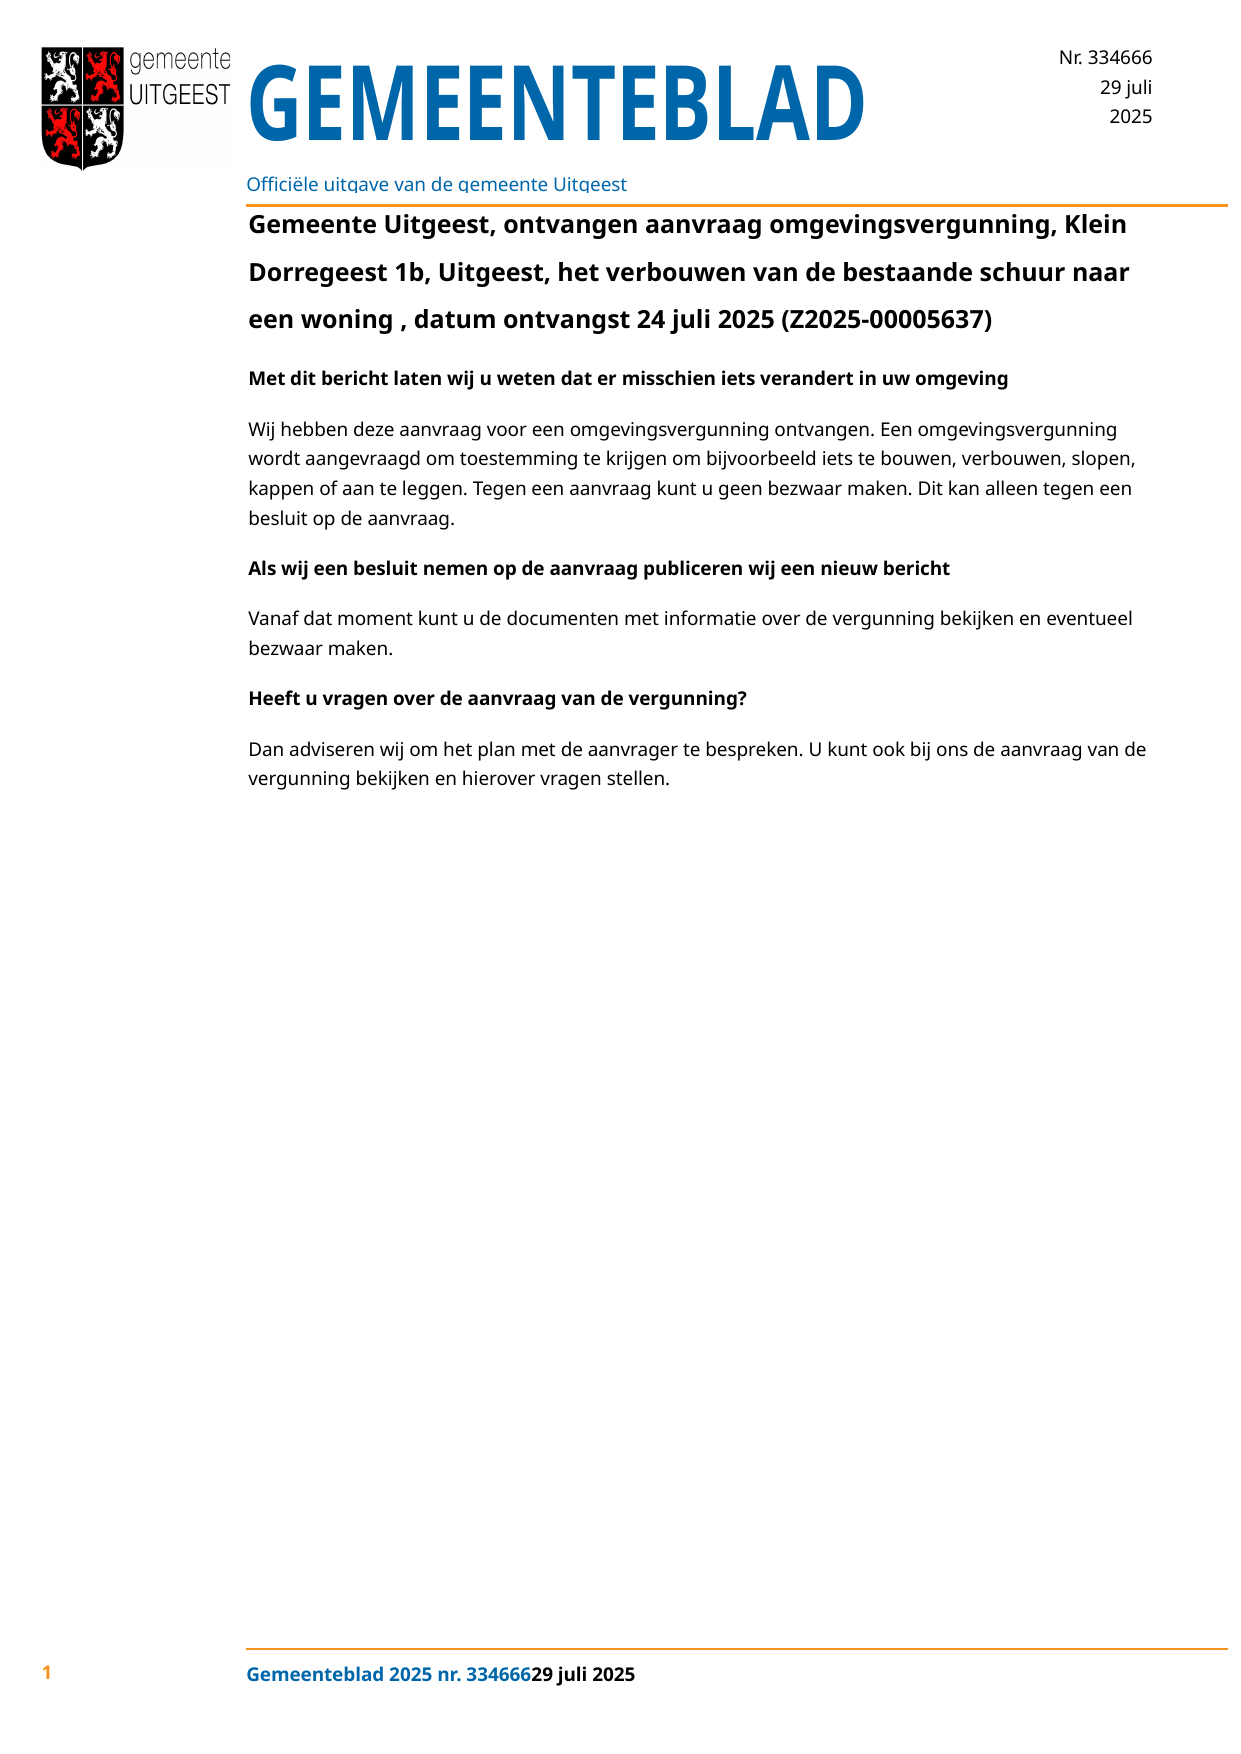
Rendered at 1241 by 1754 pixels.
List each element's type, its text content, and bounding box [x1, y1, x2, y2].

text Vanaf dat moment kunt u de documenten met informatie over de vergunning bekijken en eventueel bezwaar maken. [248, 606, 1152, 661]
text Wij hebben deze aanvraag voor een omgevingsvergunning ontvangen. Een omgevingsvergunning wordt aangevraagd om toestemming te krijgen om bijvoorbeeld iets te bouwen, verbouwen, slopen, kappen of aan te leggen. Tegen een aanvraag kunt u geen bezwaar maken. Dit kan alleen tegen een besluit op de aanvraag. [248, 416, 1152, 530]
text Als wij een besluit nemen op de aanvraag publiceren wij een nieuw bericht [248, 555, 1152, 581]
text Heeft u vragen over de aanvraag van de vergunning? [248, 686, 1152, 711]
text Gemeente Uitgeest, ontvangen aanvraag omgevingsvergunning, Klein Dorregeest 1b, Uitgeest, het verbouwen van de bestaande schuur naar een woning , datum ontvangst 24 juli 2025 (Z2025-00005637) [248, 207, 1152, 336]
text Dan adviseren wij om het plan met de aanvrager te bespreken. U kunt ook bij ons de aanvraag van de vergunning bekijken en hierover vragen stellen. [248, 736, 1152, 791]
text Met dit bericht laten wij u weten dat er misschien iets verandert in uw omgeving [248, 366, 1152, 391]
picture [41, 47, 231, 172]
